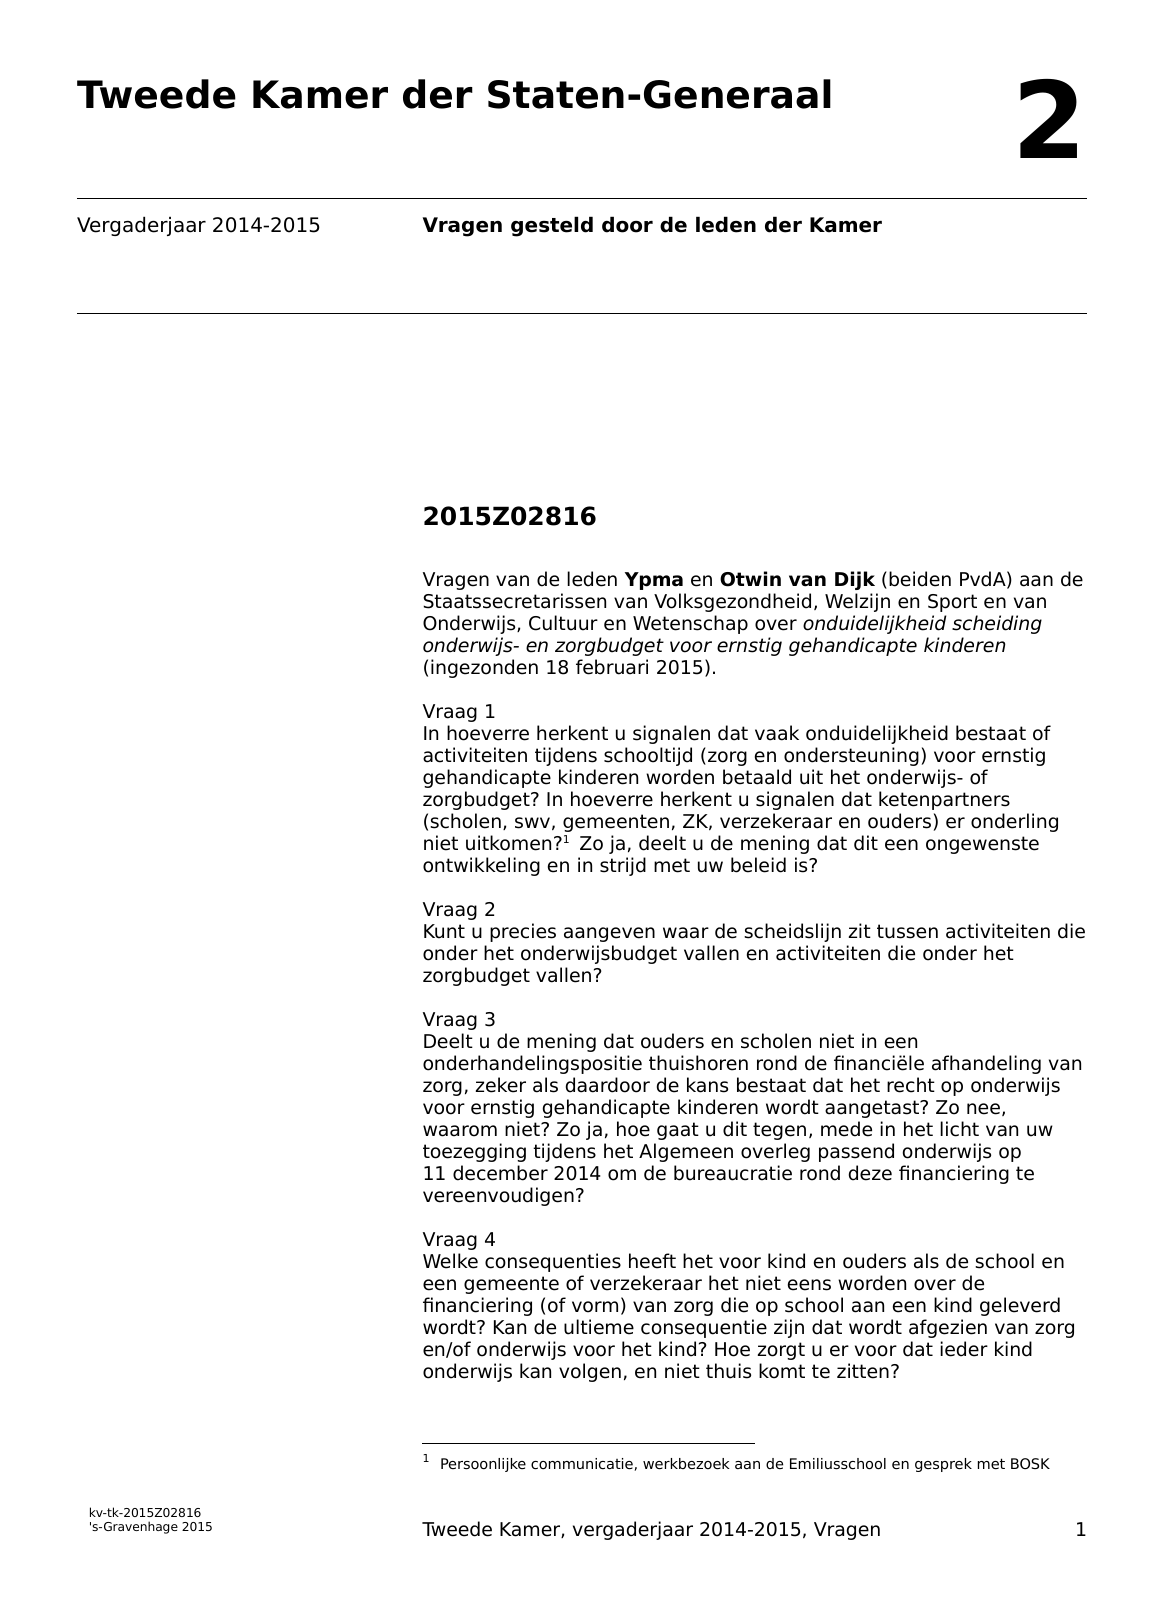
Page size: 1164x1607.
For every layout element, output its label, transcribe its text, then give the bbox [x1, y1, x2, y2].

text 's-Gravenhage 2015 [88, 1520, 323, 1534]
text kv-tk-2015Z02816 [88, 1506, 323, 1520]
text Persoonlijke communicatie, werkbezoek aan de Emiliusschool en gesprek met BOSK [422, 1452, 1087, 1474]
text Deelt u de mening dat ouders en scholen niet in een onderhandelingspositie thuishoren rond de financiële afhandeling van zorg, zeker als daardoor de kans bestaat dat het recht op onderwijs voor ernstig gehandicapte kinderen wordt aangetast? Zo nee, waarom niet? Zo ja, hoe gaat u dit tegen, mede in het licht van uw toezegging tijdens het Algemeen overleg passend onderwijs op 11 december 2014 om de bureaucratie rond deze financiering te vereenvoudigen? [422, 1031, 1087, 1207]
table_cell Vergaderjaar 2014-2015 [77, 199, 422, 313]
text 2015Z02816 [422, 502, 1087, 531]
text Kunt u precies aangeven waar de scheidslijn zit tussen activiteiten die onder het onderwijsbudget vallen en activiteiten die onder het zorgbudget vallen? [422, 921, 1087, 987]
text Welke consequenties heeft het voor kind en ouders als de school en een gemeente of verzekeraar het niet eens worden over de financiering (of vorm) van zorg die op school aan een kind geleverd wordt? Kan de ultieme consequentie zijn dat wordt afgezien van zorg en/of onderwijs voor het kind? Hoe zorgt u er voor dat ieder kind onderwijs kan volgen, en niet thuis komt te zitten? [422, 1251, 1087, 1383]
table_header 2 [886, 59, 1087, 198]
text In hoeverre herkent u signalen dat vaak onduidelijkheid bestaat of activiteiten tijdens schooltijd (zorg en ondersteuning) voor ernstig gehandicapte kinderen worden betaald uit het onderwijs- of zorgbudget? In hoeverre herkent u signalen dat ketenpartners (scholen, swv, gemeenten, ZK, verzekeraar en ouders) er onderling niet uitkomen? Zo ja, deelt u de mening dat dit een ongewenste ontwikkeling en in strijd met uw beleid is? [422, 723, 1087, 877]
table_header Tweede Kamer der Staten-Generaal [77, 59, 886, 198]
text Vraag 2 [422, 899, 1087, 921]
text Vragen van de leden Ypma en Otwin van Dijk (beiden PvdA) aan de Staatssecretarissen van Volksgezondheid, Welzijn en Sport en van Onderwijs, Cultuur en Wetenschap over onduidelijkheid scheiding onderwijs- en zorgbudget voor ernstig gehandicapte kinderen (ingezonden 18 februari 2015). [422, 569, 1087, 679]
text Vraag 4 [422, 1229, 1087, 1251]
text Vraag 3 [422, 1009, 1087, 1031]
text Vraag 1 [422, 701, 1087, 723]
table_cell Vragen gesteld door de leden der Kamer [422, 199, 1087, 313]
